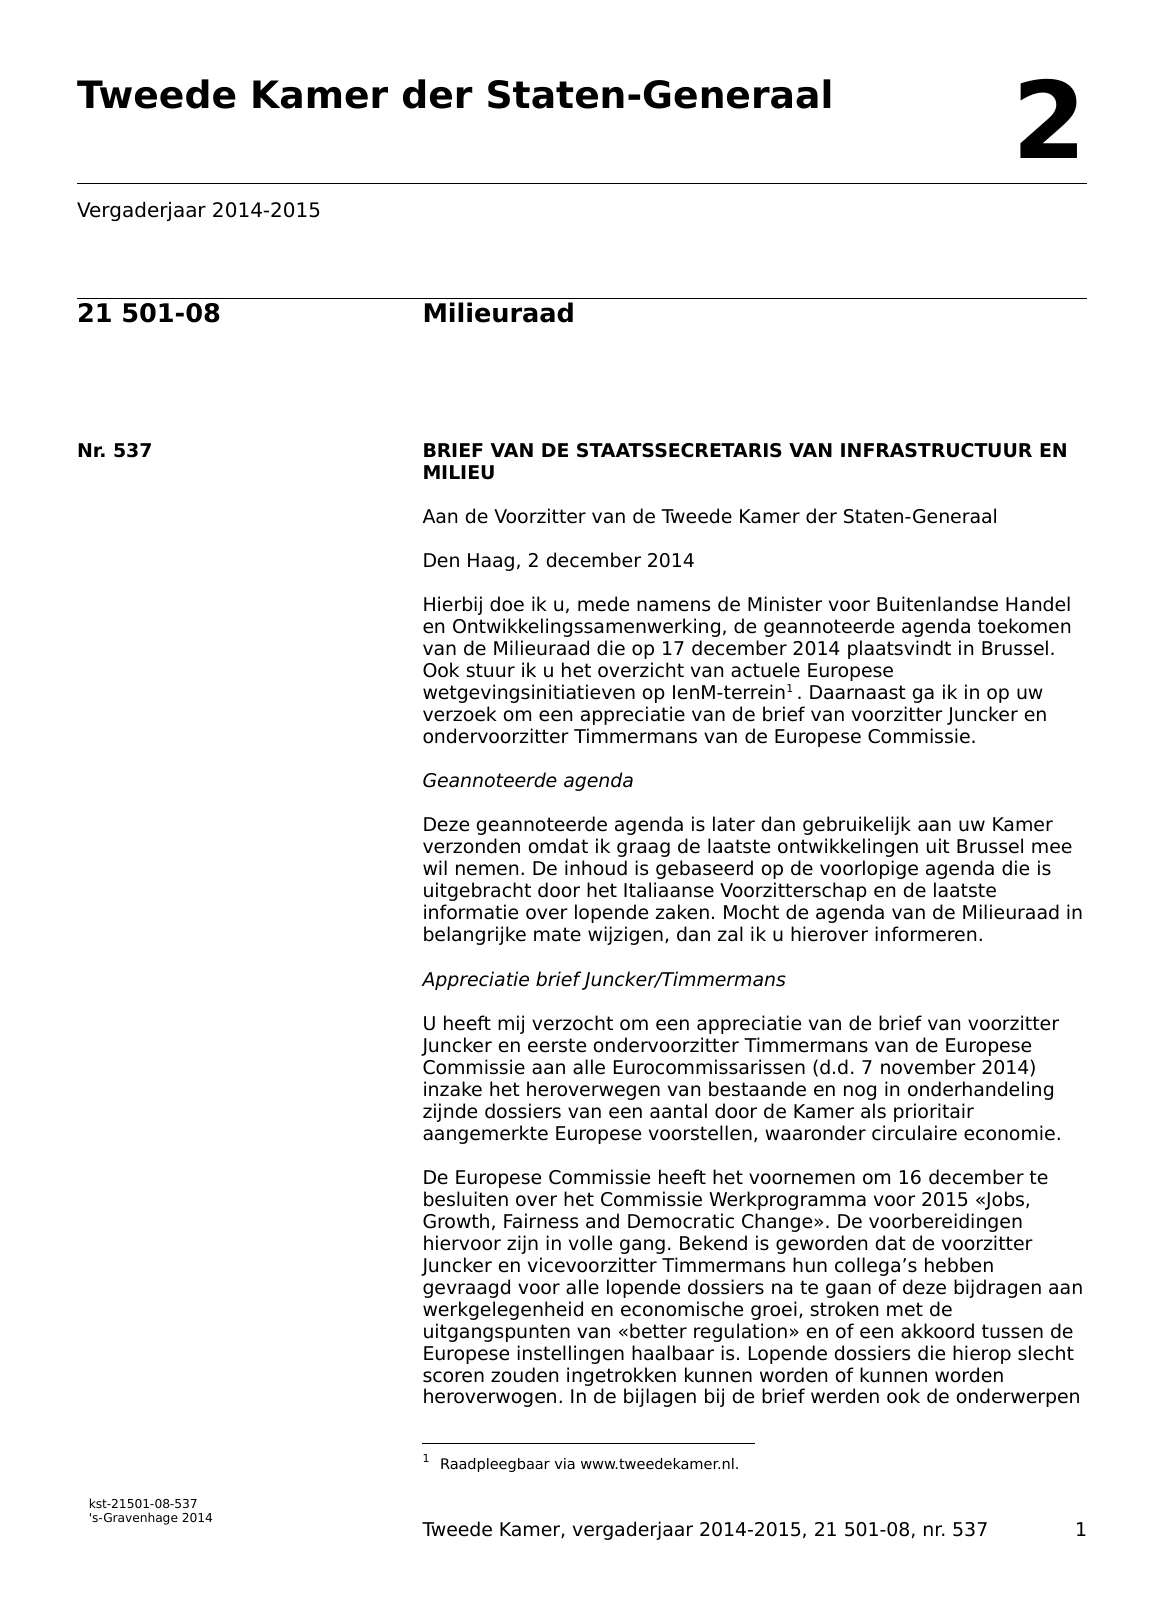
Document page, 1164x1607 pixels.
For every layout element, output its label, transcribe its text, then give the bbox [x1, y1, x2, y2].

subtitle Nr. 537 BRIEF VAN DE STAATSSECRETARIS VAN INFRASTRUCTUUR EN MILIEU [77, 440, 1087, 484]
text 's-Gravenhage 2014 [88, 1511, 323, 1525]
text U heeft mij verzocht om een appreciatie van de brief van voorzitter Juncker en eerste ondervoorzitter Timmermans van de Europese Commissie aan alle Eurocommissarissen (d.d. 7 november 2014) inzake het heroverwegen van bestaande en nog in onderhandeling zijnde dossiers van een aantal door de Kamer als prioritair aangemerkte Europese voorstellen, waaronder circulaire economie. [422, 1013, 1087, 1144]
table_cell Vergaderjaar 2014-2015 [77, 184, 1087, 298]
text De Europese Commissie heeft het voornemen om 16 december te besluiten over het Commissie Werkprogramma voor 2015 «Jobs, Growth, Fairness and Democratic Change». De voorbereidingen hiervoor zijn in volle gang. Bekend is geworden dat de voorzitter Juncker en vicevoorzitter Timmermans hun collega’s hebben gevraagd voor alle lopende dossiers na te gaan of deze bijdragen aan werkgelegenheid en economische groei, stroken met de uitgangspunten van «better regulation» en of een akkoord tussen de Europese instellingen haalbaar is. Lopende dossiers die hierop slecht scoren zouden ingetrokken kunnen worden of kunnen worden heroverwogen. In de bijlagen bij de brief werden ook de onderwerpen [422, 1167, 1087, 1408]
table_header Tweede Kamer der Staten-Generaal [77, 59, 886, 183]
text Deze geannoteerde agenda is later dan gebruikelijk aan uw Kamer verzonden omdat ik graag de laatste ontwikkelingen uit Brussel mee wil nemen. De inhoud is gebaseerd op de voorlopige agenda die is uitgebracht door het Italiaanse Voorzitterschap en de laatste informatie over lopende zaken. Mocht de agenda van de Milieuraad in belangrijke mate wijzigen, dan zal ik u hierover informeren. [422, 814, 1087, 946]
subtitle 21 501-08 Milieuraad [77, 299, 1087, 329]
table_header 2 [886, 59, 1087, 183]
text Raadpleegbaar via www.tweedekamer.nl. [422, 1452, 1087, 1474]
subtitle Geannoteerde agenda [422, 770, 1087, 792]
subtitle Appreciatie brief Juncker/Timmermans [422, 968, 1087, 990]
text kst-21501-08-537 [88, 1497, 323, 1511]
text Hierbij doe ik u, mede namens de Minister voor Buitenlandse Handel en Ontwikkelingssamenwerking, de geannoteerde agenda toekomen van de Milieuraad die op 17 december 2014 plaatsvindt in Brussel. Ook stuur ik u het overzicht van actuele Europese wetgevingsinitiatieven op IenM-terrein. Daarnaast ga ik in op uw verzoek om een appreciatie van de brief van voorzitter Juncker en ondervoorzitter Timmermans van de Europese Commissie. [422, 594, 1087, 748]
text Den Haag, 2 december 2014 [422, 550, 1087, 572]
text Aan de Voorzitter van de Tweede Kamer der Staten-Generaal [422, 506, 1087, 528]
